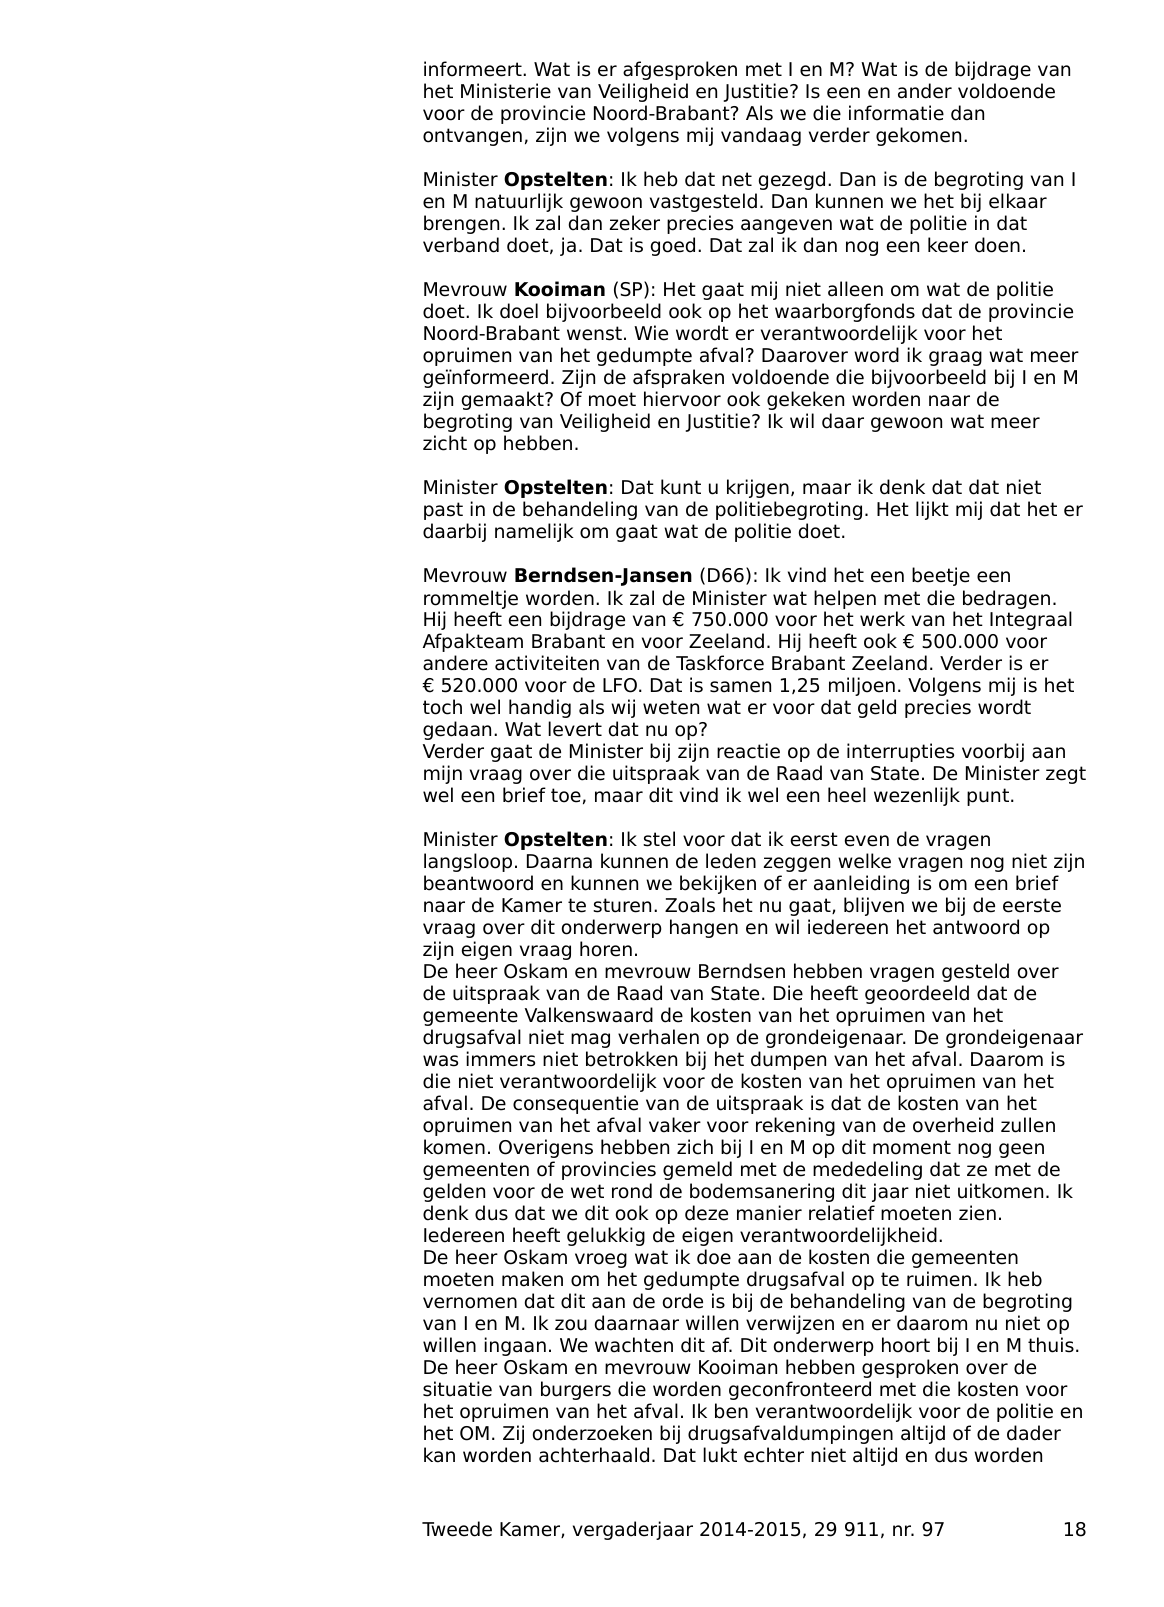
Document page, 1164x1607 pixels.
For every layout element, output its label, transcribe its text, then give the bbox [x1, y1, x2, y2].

text Minister Opstelten: Ik stel voor dat ik eerst even de vragen langsloop. Daarna kunnen de leden zeggen welke vragen nog niet zijn beantwoord en kunnen we bekijken of er aanleiding is om een brief naar de Kamer te sturen. Zoals het nu gaat, blijven we bij de eerste vraag over dit onderwerp hangen en wil iedereen het antwoord op zijn eigen vraag horen. [422, 829, 1087, 961]
text Mevrouw Berndsen-Jansen (D66): Ik vind het een beetje een rommeltje worden. Ik zal de Minister wat helpen met die bedragen. Hij heeft een bijdrage van € 750.000 voor het werk van het Integraal Afpakteam Brabant en voor Zeeland. Hij heeft ook € 500.000 voor andere activiteiten van de Taskforce Brabant Zeeland. Verder is er € 520.000 voor de LFO. Dat is samen 1,25 miljoen. Volgens mij is het toch wel handig als wij weten wat er voor dat geld precies wordt gedaan. Wat levert dat nu op? [422, 565, 1087, 741]
text De heer Oskam en mevrouw Kooiman hebben gesproken over de situatie van burgers die worden geconfronteerd met die kosten voor het opruimen van het afval. Ik ben verantwoordelijk voor de politie en het OM. Zij onderzoeken bij drugsafvaldumpingen altijd of de dader kan worden achterhaald. Dat lukt echter niet altijd en dus worden [422, 1357, 1087, 1467]
text Minister Opstelten: Ik heb dat net gezegd. Dan is de begroting van I en M natuurlijk gewoon vastgesteld. Dan kunnen we het bij elkaar brengen. Ik zal dan zeker precies aangeven wat de politie in dat verband doet, ja. Dat is goed. Dat zal ik dan nog een keer doen. [422, 169, 1087, 257]
text Verder gaat de Minister bij zijn reactie op de interrupties voorbij aan mijn vraag over die uitspraak van de Raad van State. De Minister zegt wel een brief toe, maar dit vind ik wel een heel wezenlijk punt. [422, 741, 1087, 807]
text Mevrouw Kooiman (SP): Het gaat mij niet alleen om wat de politie doet. Ik doel bijvoorbeeld ook op het waarborgfonds dat de provincie Noord-Brabant wenst. Wie wordt er verantwoordelijk voor het opruimen van het gedumpte afval? Daarover word ik graag wat meer geïnformeerd. Zijn de afspraken voldoende die bijvoorbeeld bij I en M zijn gemaakt? Of moet hiervoor ook gekeken worden naar de begroting van Veiligheid en Justitie? Ik wil daar gewoon wat meer zicht op hebben. [422, 279, 1087, 455]
text informeert. Wat is er afgesproken met I en M? Wat is de bijdrage van het Ministerie van Veiligheid en Justitie? Is een en ander voldoende voor de provincie Noord-Brabant? Als we die informatie dan ontvangen, zijn we volgens mij vandaag verder gekomen. [422, 59, 1087, 147]
text De heer Oskam vroeg wat ik doe aan de kosten die gemeenten moeten maken om het gedumpte drugsafval op te ruimen. Ik heb vernomen dat dit aan de orde is bij de behandeling van de begroting van I en M. Ik zou daarnaar willen verwijzen en er daarom nu niet op willen ingaan. We wachten dit af. Dit onderwerp hoort bij I en M thuis. [422, 1247, 1087, 1357]
text De heer Oskam en mevrouw Berndsen hebben vragen gesteld over de uitspraak van de Raad van State. Die heeft geoordeeld dat de gemeente Valkenswaard de kosten van het opruimen van het drugsafval niet mag verhalen op de grondeigenaar. De grondeigenaar was immers niet betrokken bij het dumpen van het afval. Daarom is die niet verantwoordelijk voor de kosten van het opruimen van het afval. De consequentie van de uitspraak is dat de kosten van het opruimen van het afval vaker voor rekening van de overheid zullen komen. Overigens hebben zich bij I en M op dit moment nog geen gemeenten of provincies gemeld met de mededeling dat ze met de gelden voor de wet rond de bodemsanering dit jaar niet uitkomen. Ik denk dus dat we dit ook op deze manier relatief moeten zien. Iedereen heeft gelukkig de eigen verantwoordelijkheid. [422, 961, 1087, 1247]
text Minister Opstelten: Dat kunt u krijgen, maar ik denk dat dat niet past in de behandeling van de politiebegroting. Het lijkt mij dat het er daarbij namelijk om gaat wat de politie doet. [422, 477, 1087, 543]
